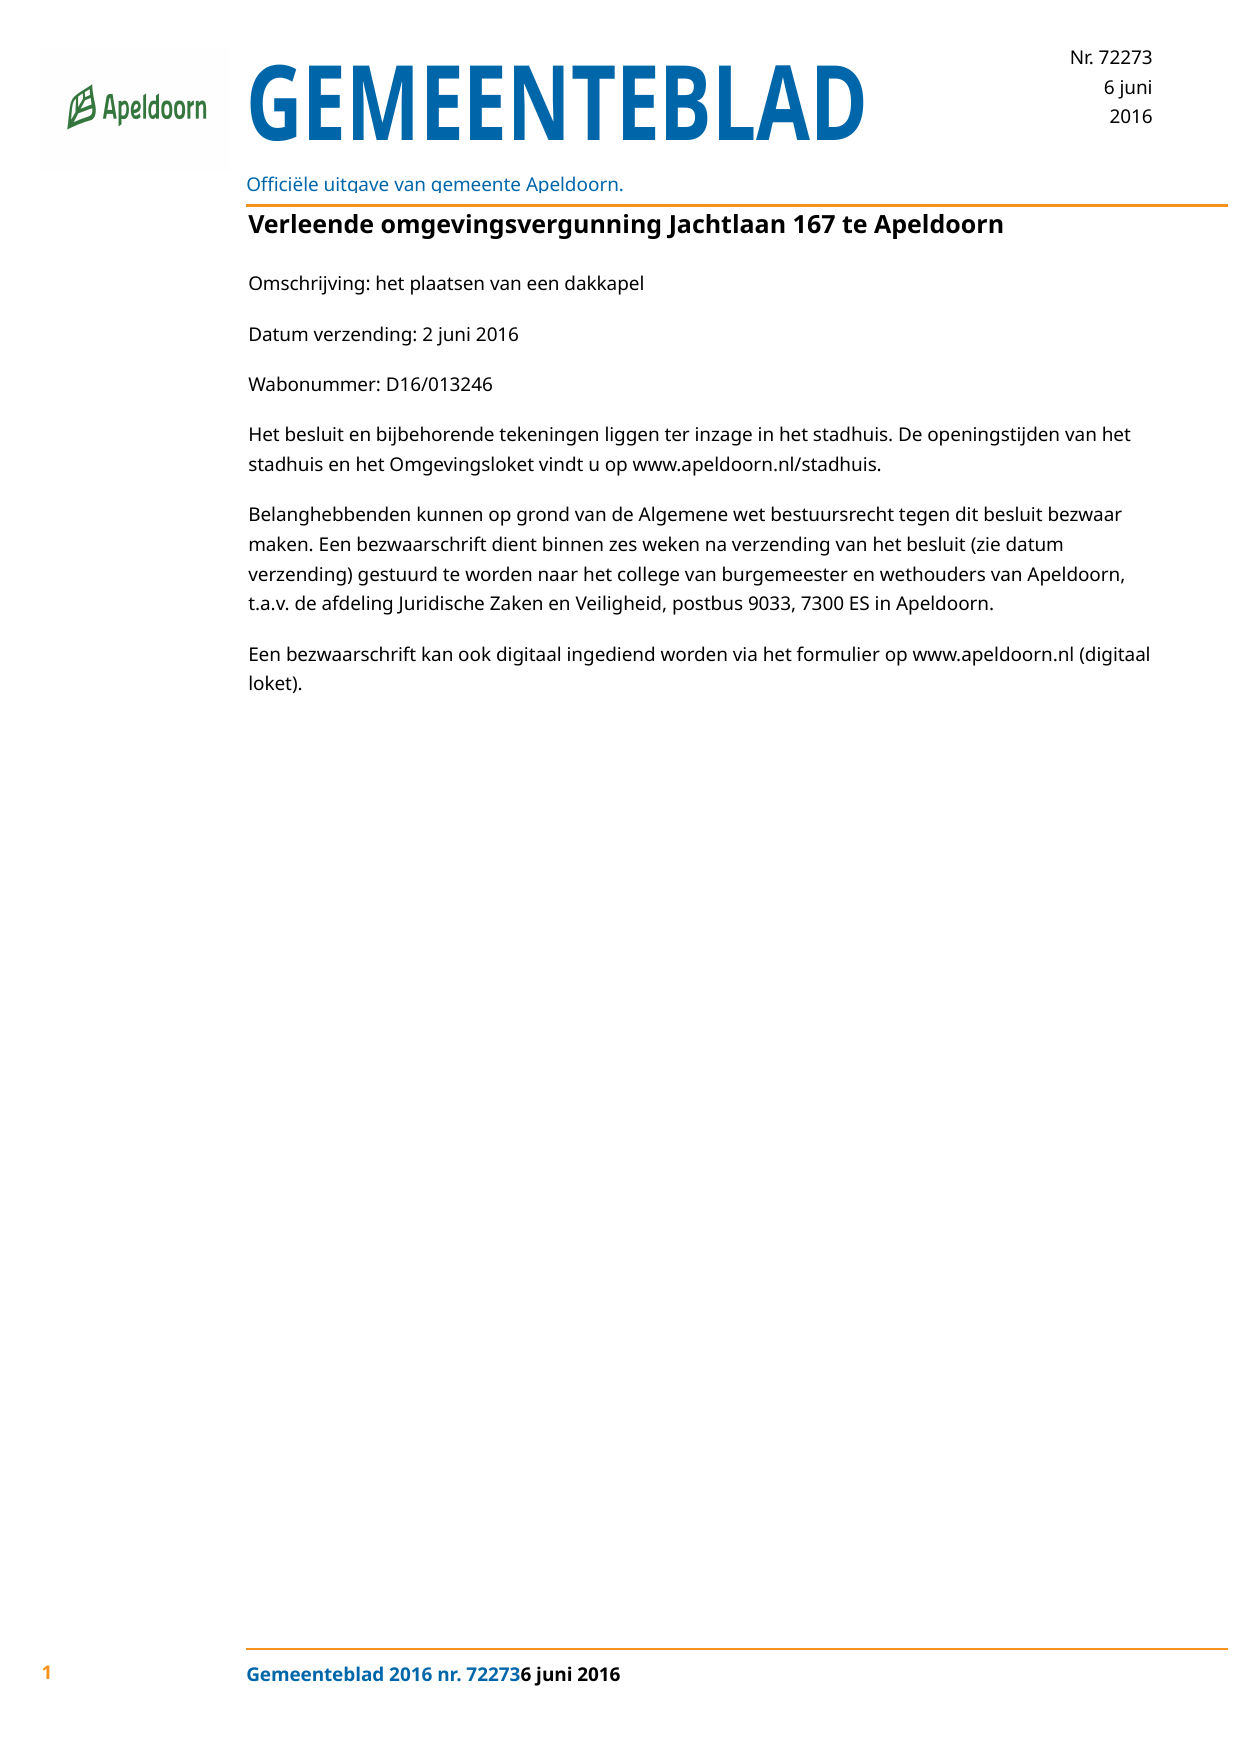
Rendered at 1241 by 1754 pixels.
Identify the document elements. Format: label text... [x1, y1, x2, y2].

picture [41, 47, 231, 172]
text Belanghebbenden kunnen op grond van de Algemene wet bestuursrecht tegen dit besluit bezwaar maken. Een bezwaarschrift dient binnen zes weken na verzending van het besluit (zie datum verzending) gestuurd te worden naar het college van burgemeester en wethouders van Apeldoorn, t.a.v. de afdeling Juridische Zaken en Veiligheid, postbus 9033, 7300 ES in Apeldoorn. [248, 502, 1152, 616]
text Omschrijving: het plaatsen van een dakkapel [248, 270, 1152, 296]
text Verleende omgevingsvergunning Jachtlaan 167 te Apeldoorn [248, 207, 1152, 241]
text Wabonummer: D16/013246 [248, 371, 1152, 397]
text Datum verzending: 2 juni 2016 [248, 321, 1152, 346]
text Het besluit en bijbehorende tekeningen liggen ter inzage in het stadhuis. De openingstijden van het stadhuis en het Omgevingsloket vindt u op www.apeldoorn.nl/stadhuis. [248, 422, 1152, 477]
text Een bezwaarschrift kan ook digitaal ingediend worden via het formulier op www.apeldoorn.nl (digitaal loket). [248, 641, 1152, 696]
